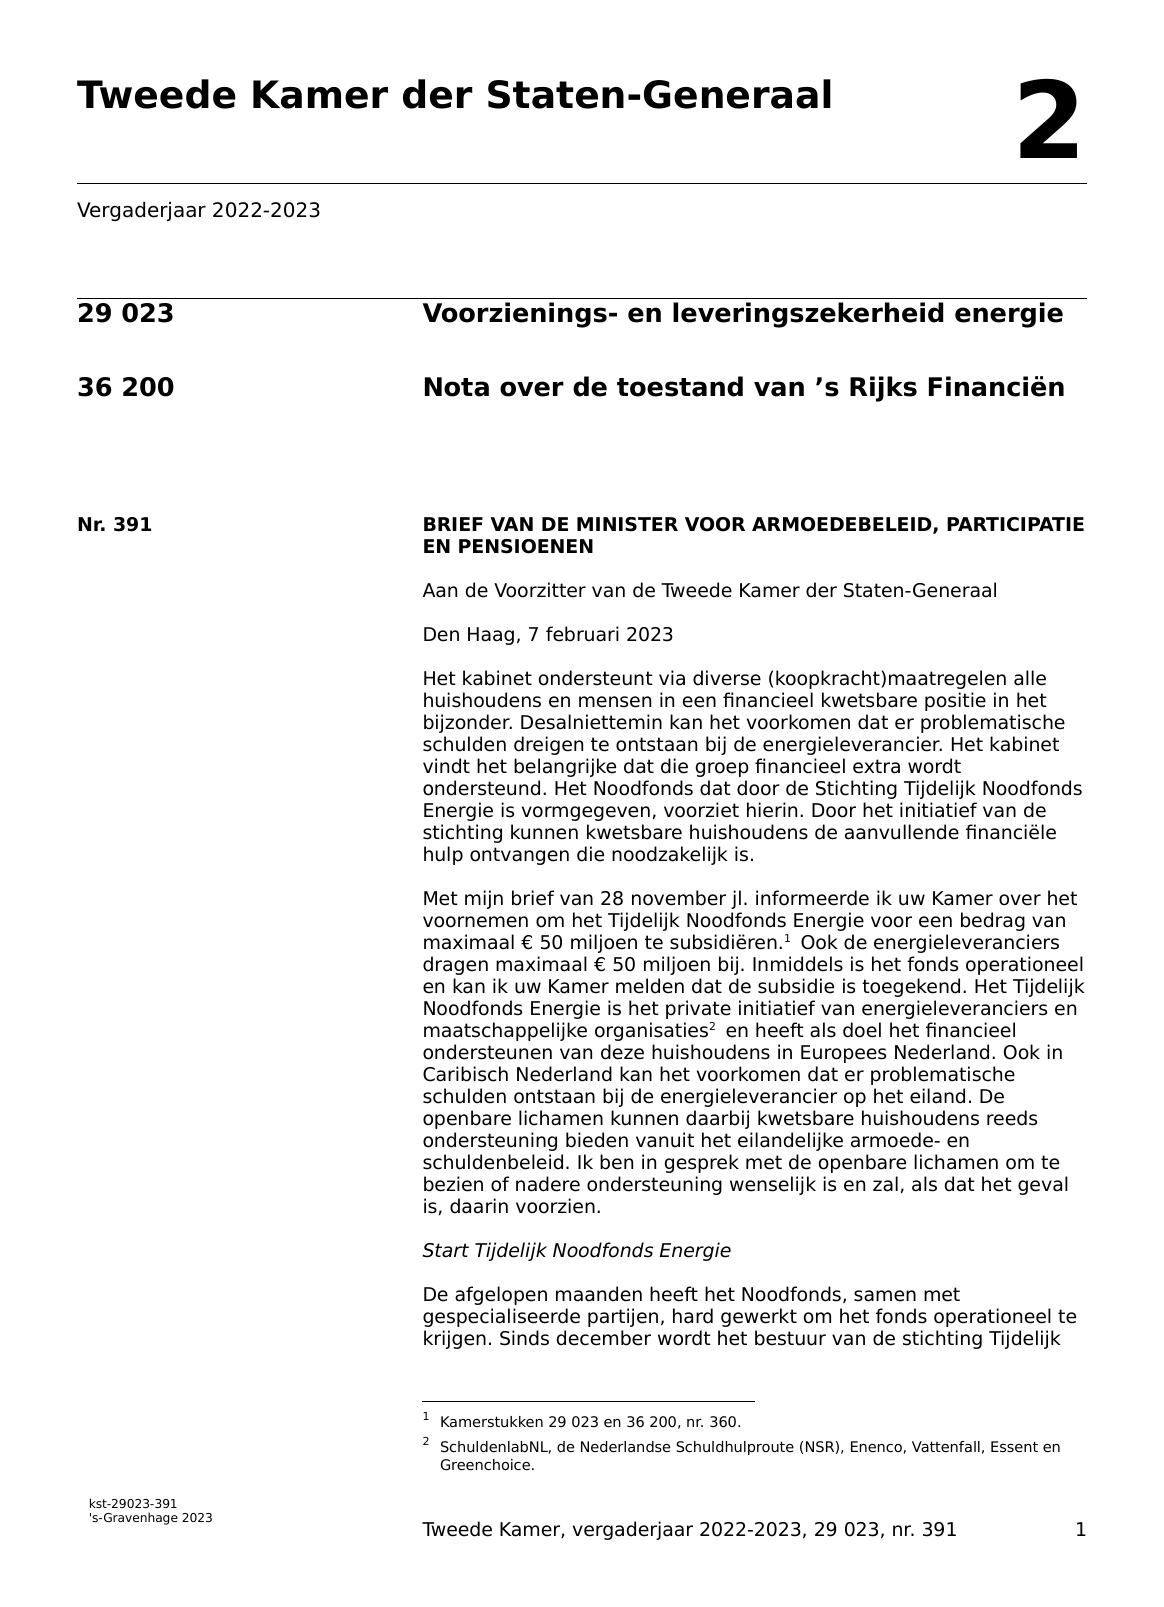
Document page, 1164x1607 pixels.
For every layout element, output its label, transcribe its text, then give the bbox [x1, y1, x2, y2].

text kst-29023-391 [88, 1497, 323, 1511]
subtitle 29 023 Voorzienings- en leveringszekerheid energie [77, 299, 1087, 329]
subtitle Nr. 391 BRIEF VAN DE MINISTER VOOR ARMOEDEBELEID, PARTICIPATIE EN PENSIOENEN [77, 514, 1087, 558]
table_header Tweede Kamer der Staten-Generaal [77, 59, 886, 183]
text SchuldenlabNL, de Nederlandse Schuldhulproute (NSR), Enenco, Vattenfall, Essent en Greenchoice. [422, 1435, 1087, 1474]
text Met mijn brief van 28 november jl. informeerde ik uw Kamer over het voornemen om het Tijdelijk Noodfonds Energie voor een bedrag van maximaal € 50 miljoen te subsidiëren. Ook de energieleveranciers dragen maximaal € 50 miljoen bij. Inmiddels is het fonds operationeel en kan ik uw Kamer melden dat de subsidie is toegekend. Het Tijdelijk Noodfonds Energie is het private initiatief van energieleveranciers en maatschappelijke organisaties en heeft als doel het financieel ondersteunen van deze huishoudens in Europees Nederland. Ook in Caribisch Nederland kan het voorkomen dat er problematische schulden ontstaan bij de energieleverancier op het eiland. De openbare lichamen kunnen daarbij kwetsbare huishoudens reeds ondersteuning bieden vanuit het eilandelijke armoede- en schuldenbeleid. Ik ben in gesprek met de openbare lichamen om te bezien of nadere ondersteuning wenselijk is en zal, als dat het geval is, daarin voorzien. [422, 888, 1087, 1218]
table_header 2 [886, 59, 1087, 183]
table_cell Vergaderjaar 2022-2023 [77, 184, 1087, 298]
subtitle 36 200 Nota over de toestand van ’s Rijks Financiën [77, 373, 1087, 403]
text Den Haag, 7 februari 2023 [422, 624, 1087, 646]
text Kamerstukken 29 023 en 36 200, nr. 360. [422, 1410, 1087, 1432]
text De afgelopen maanden heeft het Noodfonds, samen met gespecialiseerde partijen, hard gewerkt om het fonds operationeel te krijgen. Sinds december wordt het bestuur van de stichting Tijdelijk [422, 1284, 1087, 1350]
text Het kabinet ondersteunt via diverse (koopkracht)maatregelen alle huishoudens en mensen in een financieel kwetsbare positie in het bijzonder. Desalniettemin kan het voorkomen dat er problematische schulden dreigen te ontstaan bij de energieleverancier. Het kabinet vindt het belangrijke dat die groep financieel extra wordt ondersteund. Het Noodfonds dat door de Stichting Tijdelijk Noodfonds Energie is vormgegeven, voorziet hierin. Door het initiatief van de stichting kunnen kwetsbare huishoudens de aanvullende financiële hulp ontvangen die noodzakelijk is. [422, 668, 1087, 866]
subtitle Start Tijdelijk Noodfonds Energie [422, 1240, 1087, 1262]
text Aan de Voorzitter van de Tweede Kamer der Staten-Generaal [422, 580, 1087, 602]
text 's-Gravenhage 2023 [88, 1511, 323, 1525]
